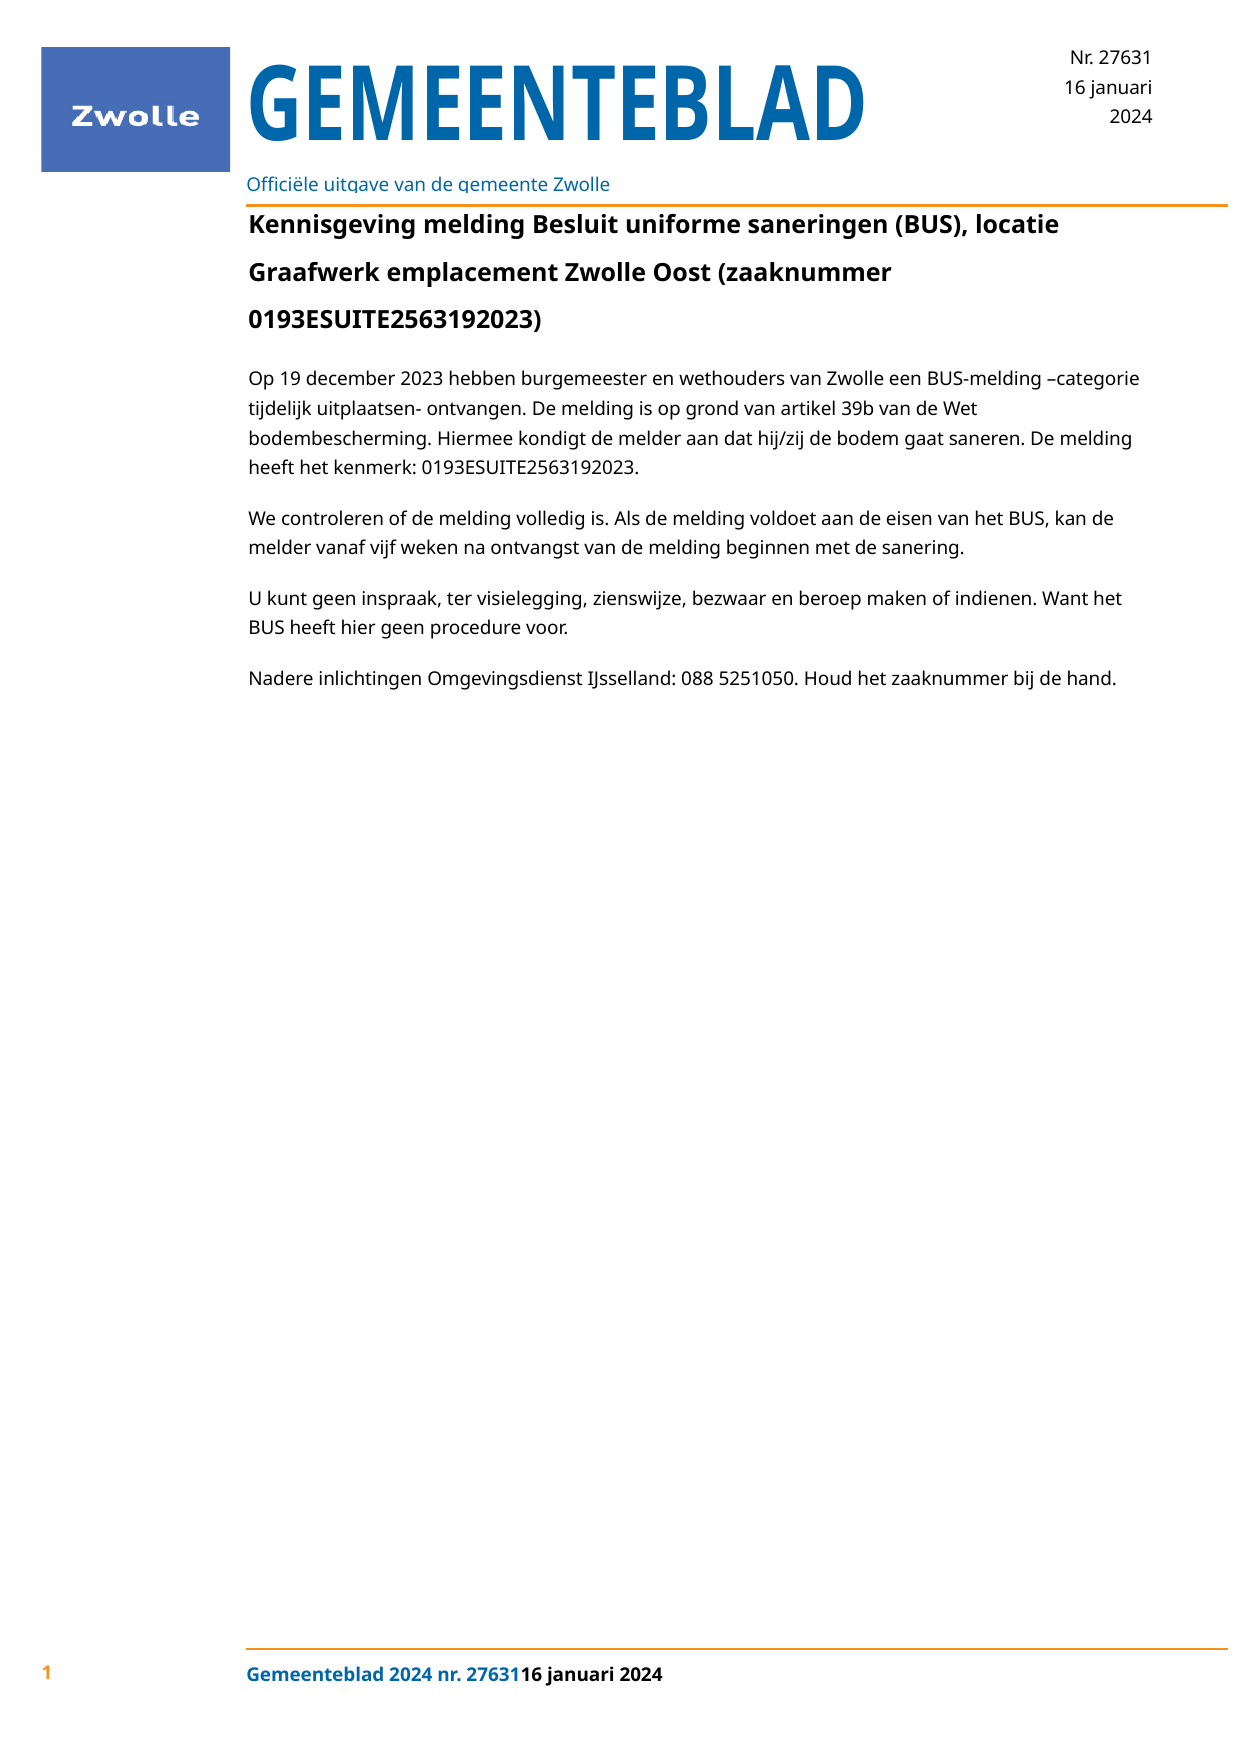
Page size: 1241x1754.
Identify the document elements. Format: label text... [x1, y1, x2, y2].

text Op 19 december 2023 hebben burgemeester en wethouders van Zwolle een BUS-melding –categorie tijdelijk uitplaatsen- ontvangen. De melding is op grond van artikel 39b van de Wet bodembescherming. Hiermee kondigt de melder aan dat hij/zij de bodem gaat saneren. De melding heeft het kenmerk: 0193ESUITE2563192023. [248, 366, 1152, 480]
text Nadere inlichtingen Omgevingsdienst IJsselland: 088 5251050. Houd het zaaknummer bij de hand. [248, 665, 1152, 690]
text Kennisgeving melding Besluit uniforme saneringen (BUS), locatie Graafwerk emplacement Zwolle Oost (zaaknummer 0193ESUITE2563192023) [248, 207, 1152, 336]
text We controleren of de melding volledig is. Als de melding voldoet aan de eisen van het BUS, kan de melder vanaf vijf weken na ontvangst van de melding beginnen met de sanering. [248, 505, 1152, 560]
text U kunt geen inspraak, ter visielegging, zienswijze, bezwaar en beroep maken of indienen. Want het BUS heeft hier geen procedure voor. [248, 585, 1152, 640]
picture [41, 47, 231, 172]
